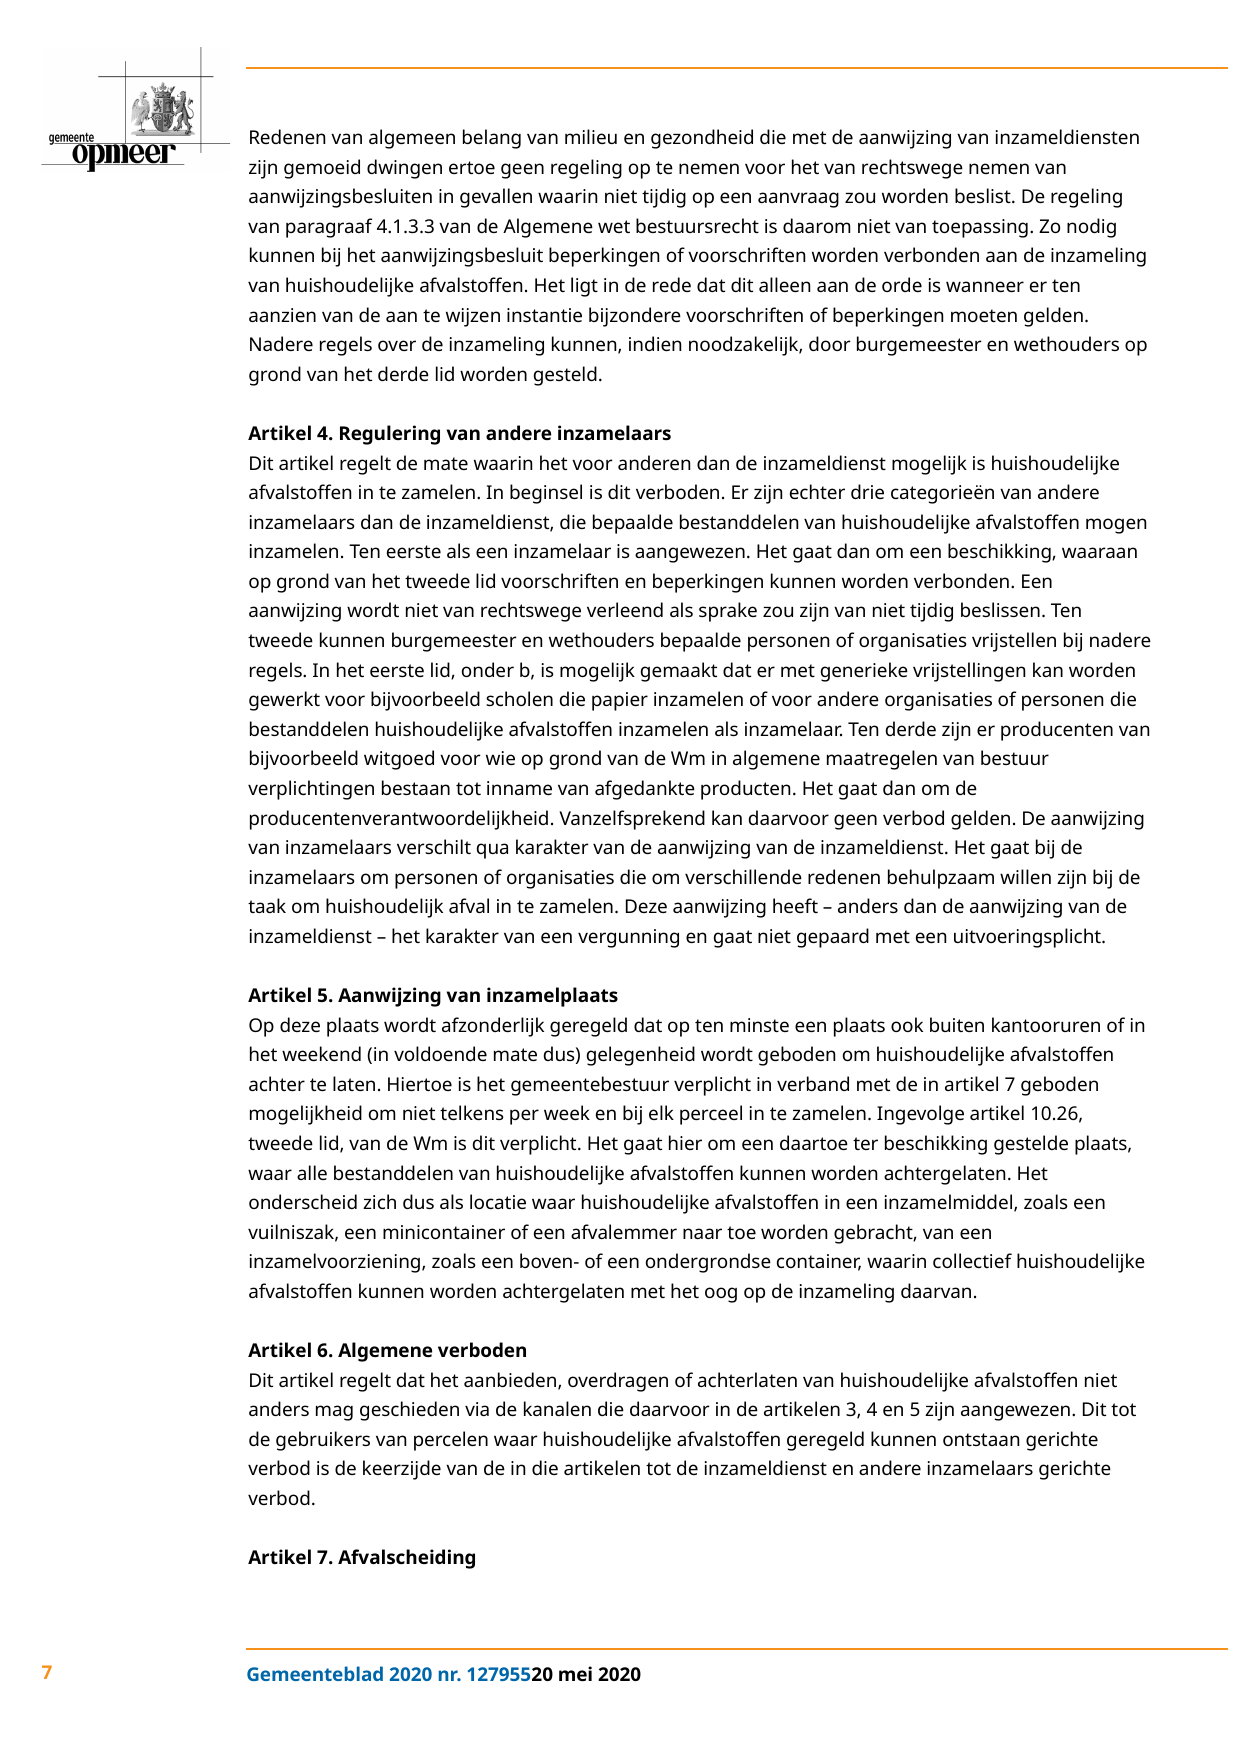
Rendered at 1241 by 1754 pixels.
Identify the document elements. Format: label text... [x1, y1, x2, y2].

text Redenen van algemeen belang van milieu en gezondheid die met de aanwijzing van inzameldiensten zijn gemoeid dwingen ertoe geen regeling op te nemen voor het van rechtswege nemen van aanwijzingsbesluiten in gevallen waarin niet tijdig op een aanvraag zou worden beslist. De regeling van paragraaf 4.1.3.3 van de Algemene wet bestuursrecht is daarom niet van toepassing. Zo nodig kunnen bij het aanwijzingsbesluit beperkingen of voorschriften worden verbonden aan de inzameling van huishoudelijke afvalstoffen. Het ligt in de rede dat dit alleen aan de orde is wanneer er ten aanzien van de aan te wijzen instantie bijzondere voorschriften of beperkingen moeten gelden. Nadere regels over de inzameling kunnen, indien noodzakelijk, door burgemeester en wethouders op grond van het derde lid worden gesteld. [248, 124, 1152, 387]
text Artikel 6. Algemene verboden [248, 1337, 1152, 1363]
text Dit artikel regelt de mate waarin het voor anderen dan de inzameldienst mogelijk is huishoudelijke afvalstoffen in te zamelen. In beginsel is dit verboden. Er zijn echter drie categorieën van andere inzamelaars dan de inzameldienst, die bepaalde bestanddelen van huishoudelijke afvalstoffen mogen inzamelen. Ten eerste als een inzamelaar is aangewezen. Het gaat dan om een beschikking, waaraan op grond van het tweede lid voorschriften en beperkingen kunnen worden verbonden. Een aanwijzing wordt niet van rechtswege verleend als sprake zou zijn van niet tijdig beslissen. Ten tweede kunnen burgemeester en wethouders bepaalde personen of organisaties vrijstellen bij nadere regels. In het eerste lid, onder b, is mogelijk gemaakt dat er met generieke vrijstellingen kan worden gewerkt voor bijvoorbeeld scholen die papier inzamelen of voor andere organisaties of personen die bestanddelen huishoudelijke afvalstoffen inzamelen als inzamelaar. Ten derde zijn er producenten van bijvoorbeeld witgoed voor wie op grond van de Wm in algemene maatregelen van bestuur verplichtingen bestaan tot inname van afgedankte producten. Het gaat dan om de producentenverantwoordelijkheid. Vanzelfsprekend kan daarvoor geen verbod gelden. De aanwijzing van inzamelaars verschilt qua karakter van de aanwijzing van de inzameldienst. Het gaat bij de inzamelaars om personen of organisaties die om verschillende redenen behulpzaam willen zijn bij de taak om huishoudelijk afval in te zamelen. Deze aanwijzing heeft – anders dan de aanwijzing van de inzameldienst – het karakter van een vergunning en gaat niet gepaard met een uitvoeringsplicht. [248, 450, 1152, 949]
picture [41, 47, 231, 172]
text Artikel 4. Regulering van andere inzamelaars [248, 420, 1152, 446]
text Dit artikel regelt dat het aanbieden, overdragen of achterlaten van huishoudelijke afvalstoffen niet anders mag geschieden via de kanalen die daarvoor in de artikelen 3, 4 en 5 zijn aangewezen. Dit tot de gebruikers van percelen waar huishoudelijke afvalstoffen geregeld kunnen ontstaan gerichte verbod is de keerzijde van de in die artikelen tot de inzameldienst en andere inzamelaars gerichte verbod. [248, 1367, 1152, 1511]
text Op deze plaats wordt afzonderlijk geregeld dat op ten minste een plaats ook buiten kantooruren of in het weekend (in voldoende mate dus) gelegenheid wordt geboden om huishoudelijke afvalstoffen achter te laten. Hiertoe is het gemeentebestuur verplicht in verband met de in artikel 7 geboden mogelijkheid om niet telkens per week en bij elk perceel in te zamelen. Ingevolge artikel 10.26, tweede lid, van de Wm is dit verplicht. Het gaat hier om een daartoe ter beschikking gestelde plaats, waar alle bestanddelen van huishoudelijke afvalstoffen kunnen worden achtergelaten. Het onderscheid zich dus als locatie waar huishoudelijke afvalstoffen in een inzamelmiddel, zoals een vuilniszak, een minicontainer of een afvalemmer naar toe worden gebracht, van een inzamelvoorziening, zoals een boven- of een ondergrondse container, waarin collectief huishoudelijke afvalstoffen kunnen worden achtergelaten met het oog op de inzameling daarvan. [248, 1012, 1152, 1304]
text Artikel 7. Afvalscheiding [248, 1544, 1152, 1570]
text Artikel 5. Aanwijzing van inzamelplaats [248, 982, 1152, 1008]
